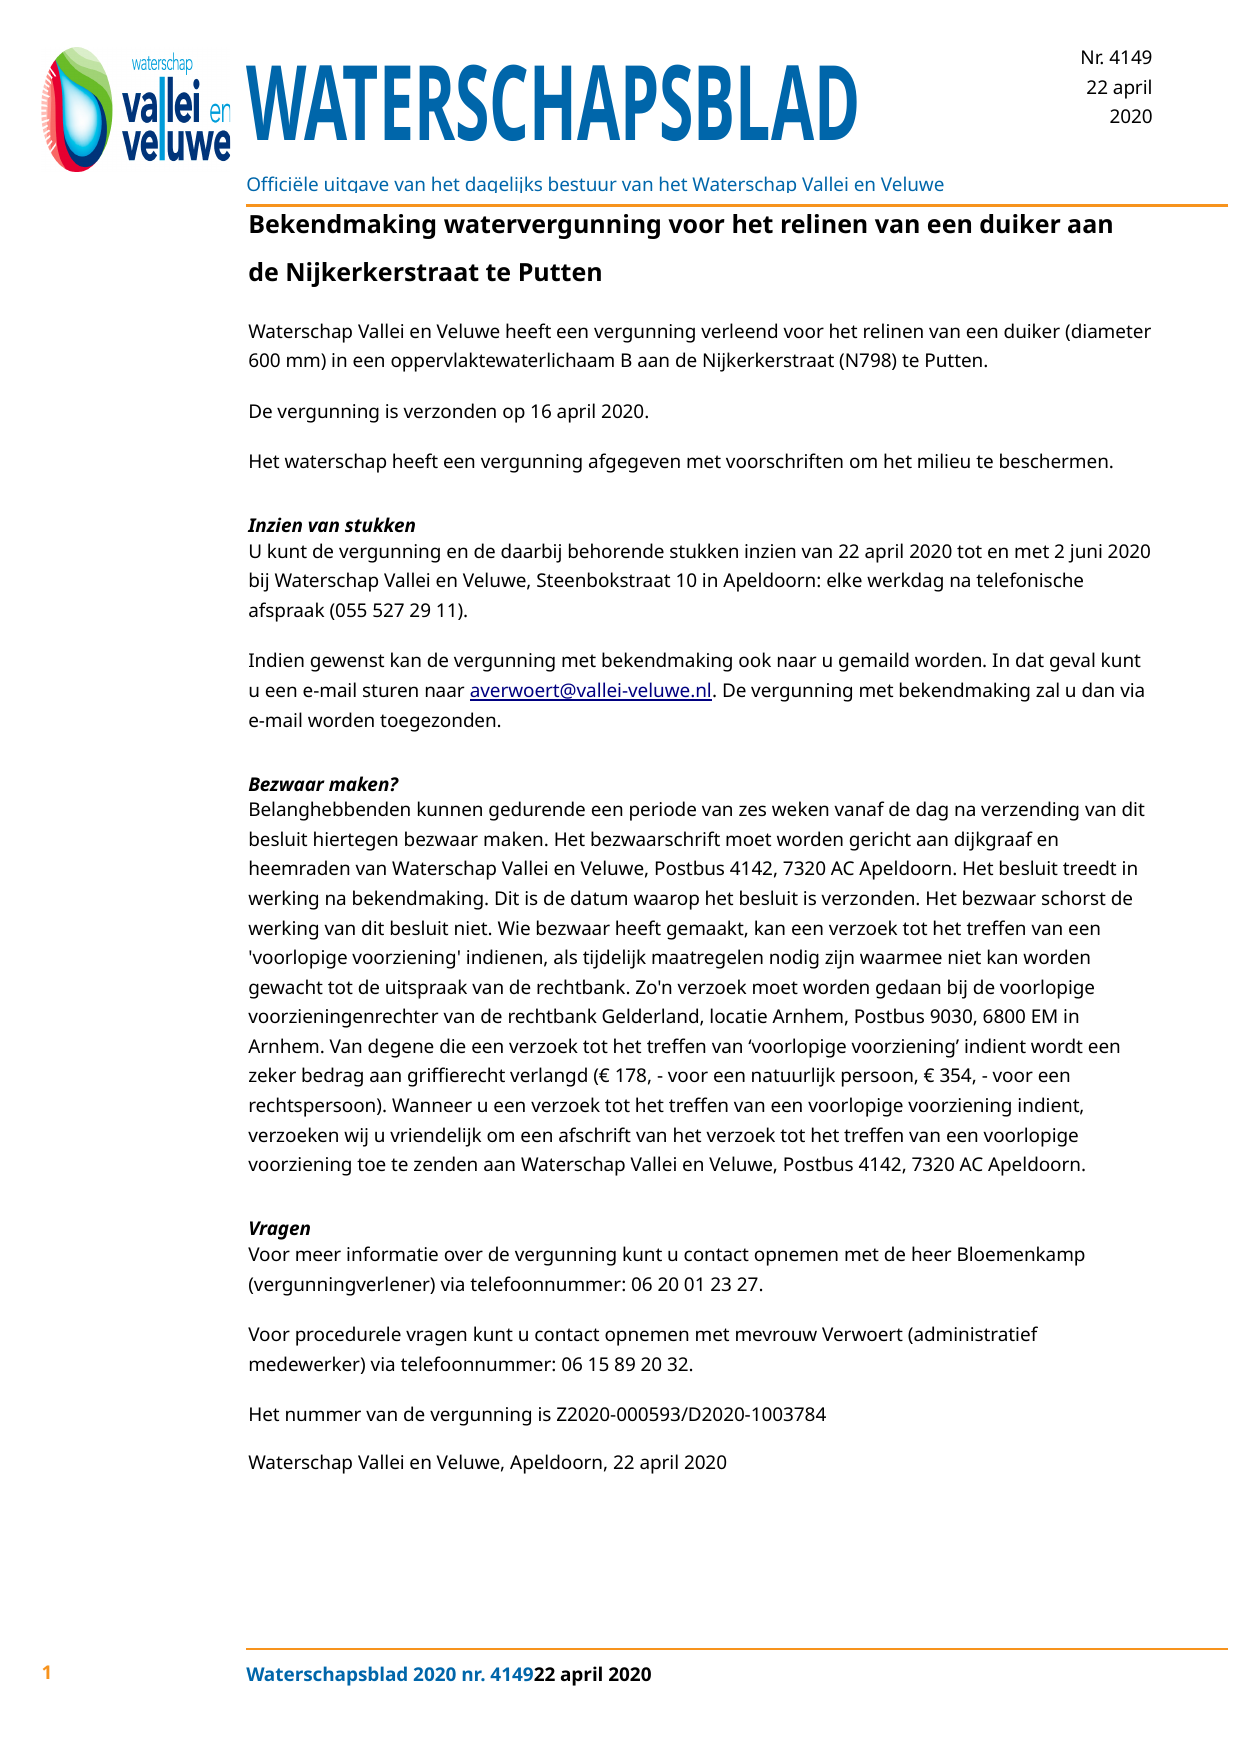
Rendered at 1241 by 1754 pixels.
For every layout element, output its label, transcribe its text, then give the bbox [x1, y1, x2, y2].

picture [41, 47, 231, 172]
text Indien gewenst kan de vergunning met bekendmaking ook naar u gemaild worden. In dat geval kunt u een e-mail sturen naar averwoert@vallei-veluwe.nl. De vergunning met bekendmaking zal u dan via e-mail worden toegezonden. [248, 648, 1152, 732]
text Bezwaar maken? [248, 771, 1152, 796]
text U kunt de vergunning en de daarbij behorende stukken inzien van 22 april 2020 tot en met 2 juni 2020 bij Waterschap Vallei en Veluwe, Steenbokstraat 10 in Apeldoorn: elke werkdag na telefonische afspraak (055 527 29 11). [248, 538, 1152, 623]
text Waterschap Vallei en Veluwe heeft een vergunning verleend voor het relinen van een duiker (diameter 600 mm) in een oppervlaktewaterlichaam B aan de Nijkerkerstraat (N798) te Putten. [248, 318, 1152, 373]
text Het nummer van de vergunning is Z2020-000593/D2020-1003784 [248, 1401, 1152, 1427]
text Het waterschap heeft een vergunning afgegeven met voorschriften om het milieu te beschermen. [248, 448, 1152, 474]
text Waterschap Vallei en Veluwe, Apeldoorn, 22 april 2020 [248, 1449, 1152, 1475]
text Vragen [248, 1215, 1152, 1241]
text Voor procedurele vragen kunt u contact opnemen met mevrouw Verwoert (administratief medewerker) via telefoonnummer: 06 15 89 20 32. [248, 1321, 1152, 1376]
text Belanghebbenden kunnen gedurende een periode van zes weken vanaf de dag na verzending van dit besluit hiertegen bezwaar maken. Het bezwaarschrift moet worden gericht aan dijkgraaf en heemraden van Waterschap Vallei en Veluwe, Postbus 4142, 7320 AC Apeldoorn. Het besluit treedt in werking na bekendmaking. Dit is de datum waarop het besluit is verzonden. Het bezwaar schorst de werking van dit besluit niet. Wie bezwaar heeft gemaakt, kan een verzoek tot het treffen van een 'voorlopige voorziening' indienen, als tijdelijk maatregelen nodig zijn waarmee niet kan worden gewacht tot de uitspraak van de rechtbank. Zo'n verzoek moet worden gedaan bij de voorlopige voorzieningenrechter van de rechtbank Gelderland, locatie Arnhem, Postbus 9030, 6800 EM in Arnhem. Van degene die een verzoek tot het treffen van ‘voorlopige voorziening’ indient wordt een zeker bedrag aan griffierecht verlangd (€ 178, - voor een natuurlijk persoon, € 354, - voor een rechtspersoon). Wanneer u een verzoek tot het treffen van een voorlopige voorziening indient, verzoeken wij u vriendelijk om een afschrift van het verzoek tot het treffen van een voorlopige voorziening toe te zenden aan Waterschap Vallei en Veluwe, Postbus 4142, 7320 AC Apeldoorn. [248, 796, 1152, 1177]
text Inzien van stukken [248, 512, 1152, 538]
text De vergunning is verzonden op 16 april 2020. [248, 398, 1152, 424]
text Bekendmaking watervergunning voor het relinen van een duiker aan de Nijkerkerstraat te Putten [248, 207, 1152, 288]
text Voor meer informatie over de vergunning kunt u contact opnemen met de heer Bloemenkamp (vergunningverlener) via telefoonnummer: 06 20 01 23 27. [248, 1241, 1152, 1296]
